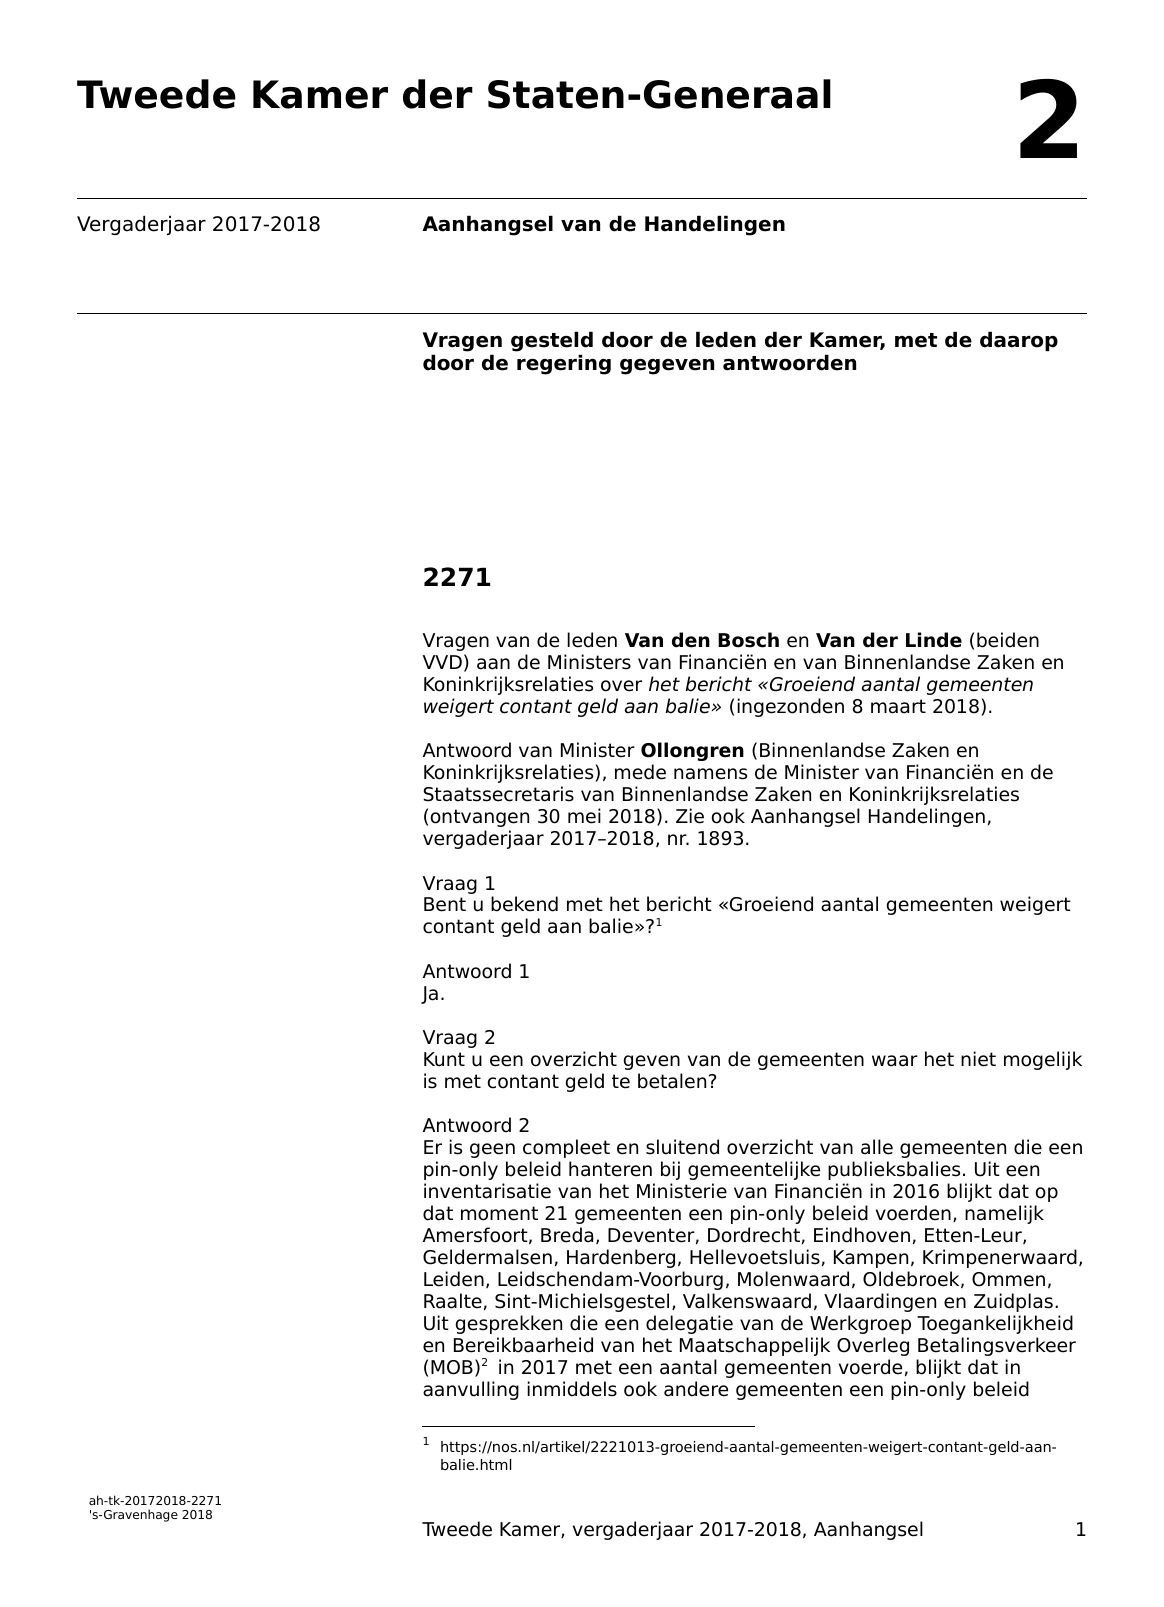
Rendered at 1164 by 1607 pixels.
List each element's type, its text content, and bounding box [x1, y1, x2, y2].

text Vraag 1 [422, 872, 1087, 894]
text Bent u bekend met het bericht «Groeiend aantal gemeenten weigert contant geld aan balie»? [422, 894, 1087, 938]
table_header Tweede Kamer der Staten-Generaal [77, 59, 886, 198]
text Er is geen compleet en sluitend overzicht van alle gemeenten die een pin-only beleid hanteren bij gemeentelijke publieksbalies. Uit een inventarisatie van het Ministerie van Financiën in 2016 blijkt dat op dat moment 21 gemeenten een pin-only beleid voerden, namelijk Amersfoort, Breda, Deventer, Dordrecht, Eindhoven, Etten-Leur, Geldermalsen, Hardenberg, Hellevoetsluis, Kampen, Krimpenerwaard, Leiden, Leidschendam-Voorburg, Molenwaard, Oldebroek, Ommen, Raalte, Sint-Michielsgestel, Valkenswaard, Vlaardingen en Zuidplas. Uit gesprekken die een delegatie van de Werkgroep Toegankelijkheid en Bereikbaarheid van het Maatschappelijk Overleg Betalingsverkeer (MOB) in 2017 met een aantal gemeenten voerde, blijkt dat in aanvulling inmiddels ook andere gemeenten een pin-only beleid [422, 1137, 1087, 1401]
text Vraag 2 [422, 1027, 1087, 1049]
text 's-Gravenhage 2018 [88, 1508, 323, 1522]
table_cell Vragen gesteld door de leden der Kamer, met de daarop door de regering gegeven antwoorden [422, 314, 1087, 375]
text Antwoord 2 [422, 1115, 1087, 1137]
text ah-tk-20172018-2271 [88, 1494, 323, 1508]
table_cell Aanhangsel van de Handelingen [422, 199, 1087, 313]
text Antwoord 1 [422, 961, 1087, 982]
text Ja. [422, 982, 1087, 1004]
table_cell Vergaderjaar 2017-2018 [77, 199, 422, 313]
text https://nos.nl/artikel/2221013-groeiend-aantal-gemeenten-weigert-contant-geld-aan-balie.html [422, 1435, 1087, 1474]
text 2271 [422, 563, 1087, 592]
table_cell [77, 314, 422, 375]
text Antwoord van Minister Ollongren (Binnenlandse Zaken en Koninkrijksrelaties), mede namens de Minister van Financiën en de Staatssecretaris van Binnenlandse Zaken en Koninkrijksrelaties (ontvangen 30 mei 2018). Zie ook Aanhangsel Handelingen, vergaderjaar 2017–2018, nr. 1893. [422, 740, 1087, 850]
text Kunt u een overzicht geven van de gemeenten waar het niet mogelijk is met contant geld te betalen? [422, 1049, 1087, 1093]
text Vragen van de leden Van den Bosch en Van der Linde (beiden VVD) aan de Ministers van Financiën en van Binnenlandse Zaken en Koninkrijksrelaties over het bericht «Groeiend aantal gemeenten weigert contant geld aan balie» (ingezonden 8 maart 2018). [422, 630, 1087, 718]
table_header 2 [886, 59, 1087, 198]
